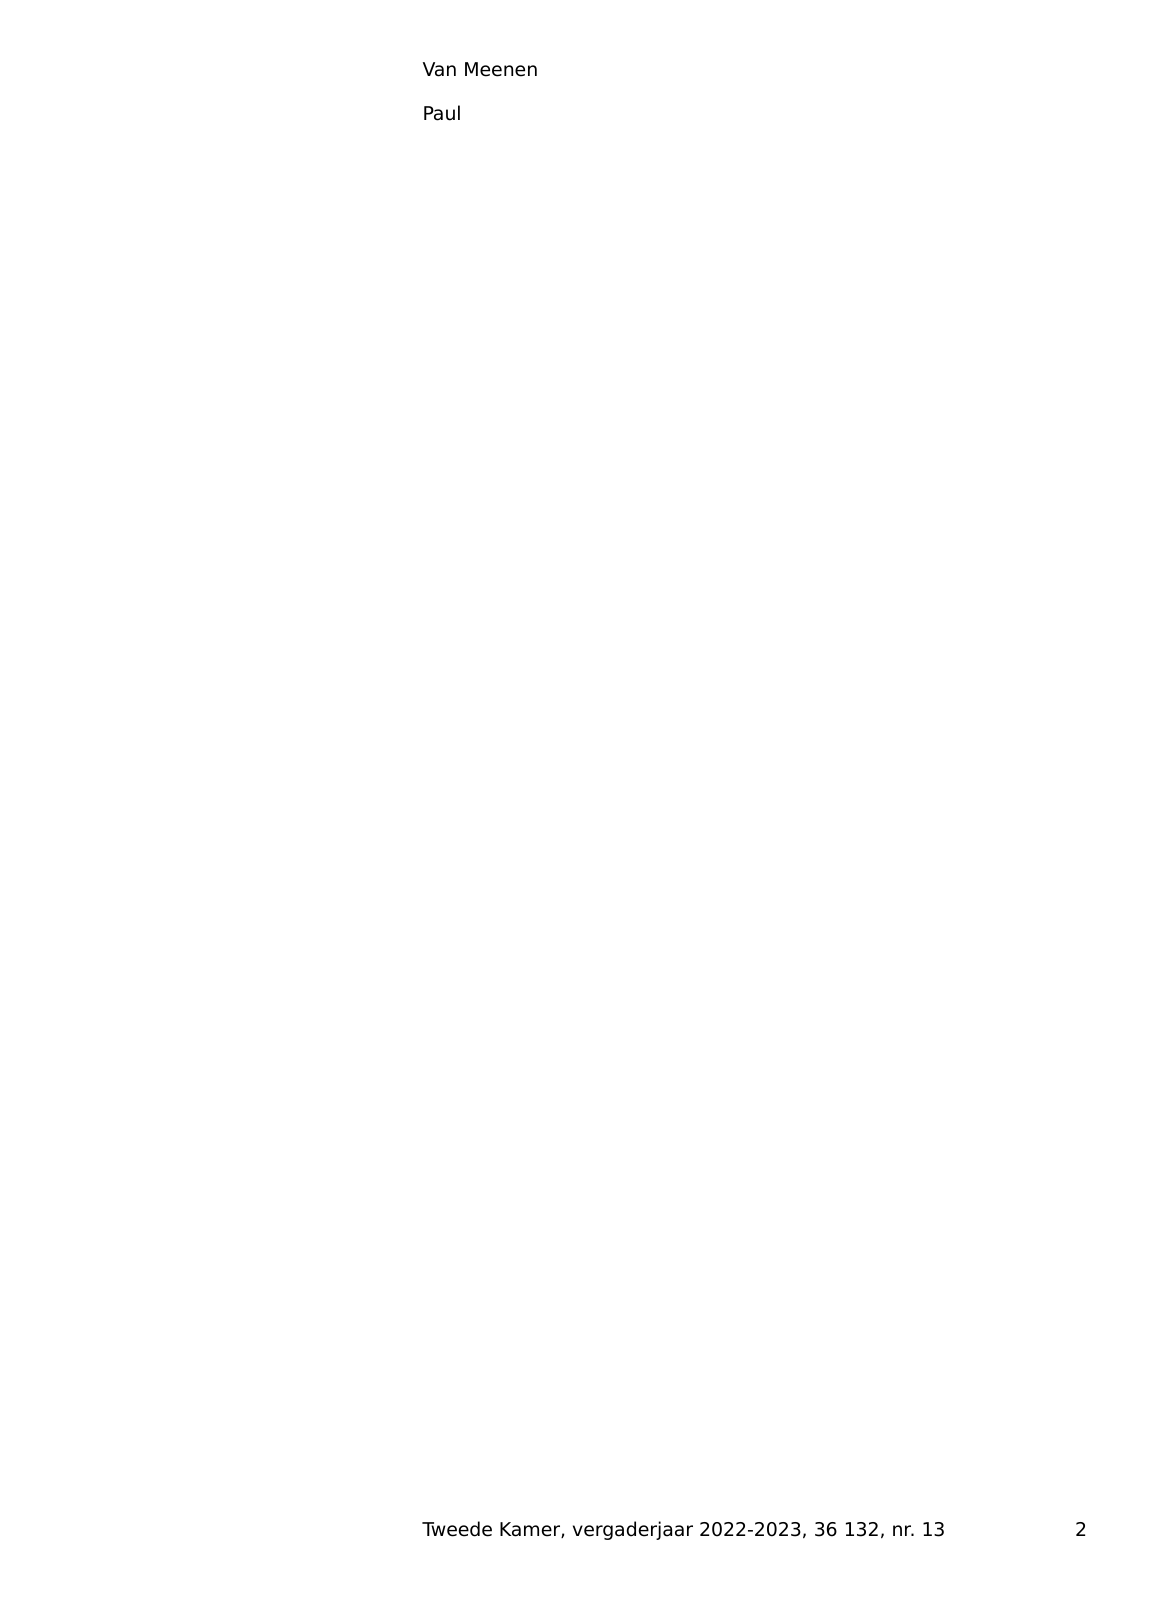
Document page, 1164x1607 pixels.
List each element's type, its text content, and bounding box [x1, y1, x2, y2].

text Van Meenen Paul [422, 59, 1087, 125]
